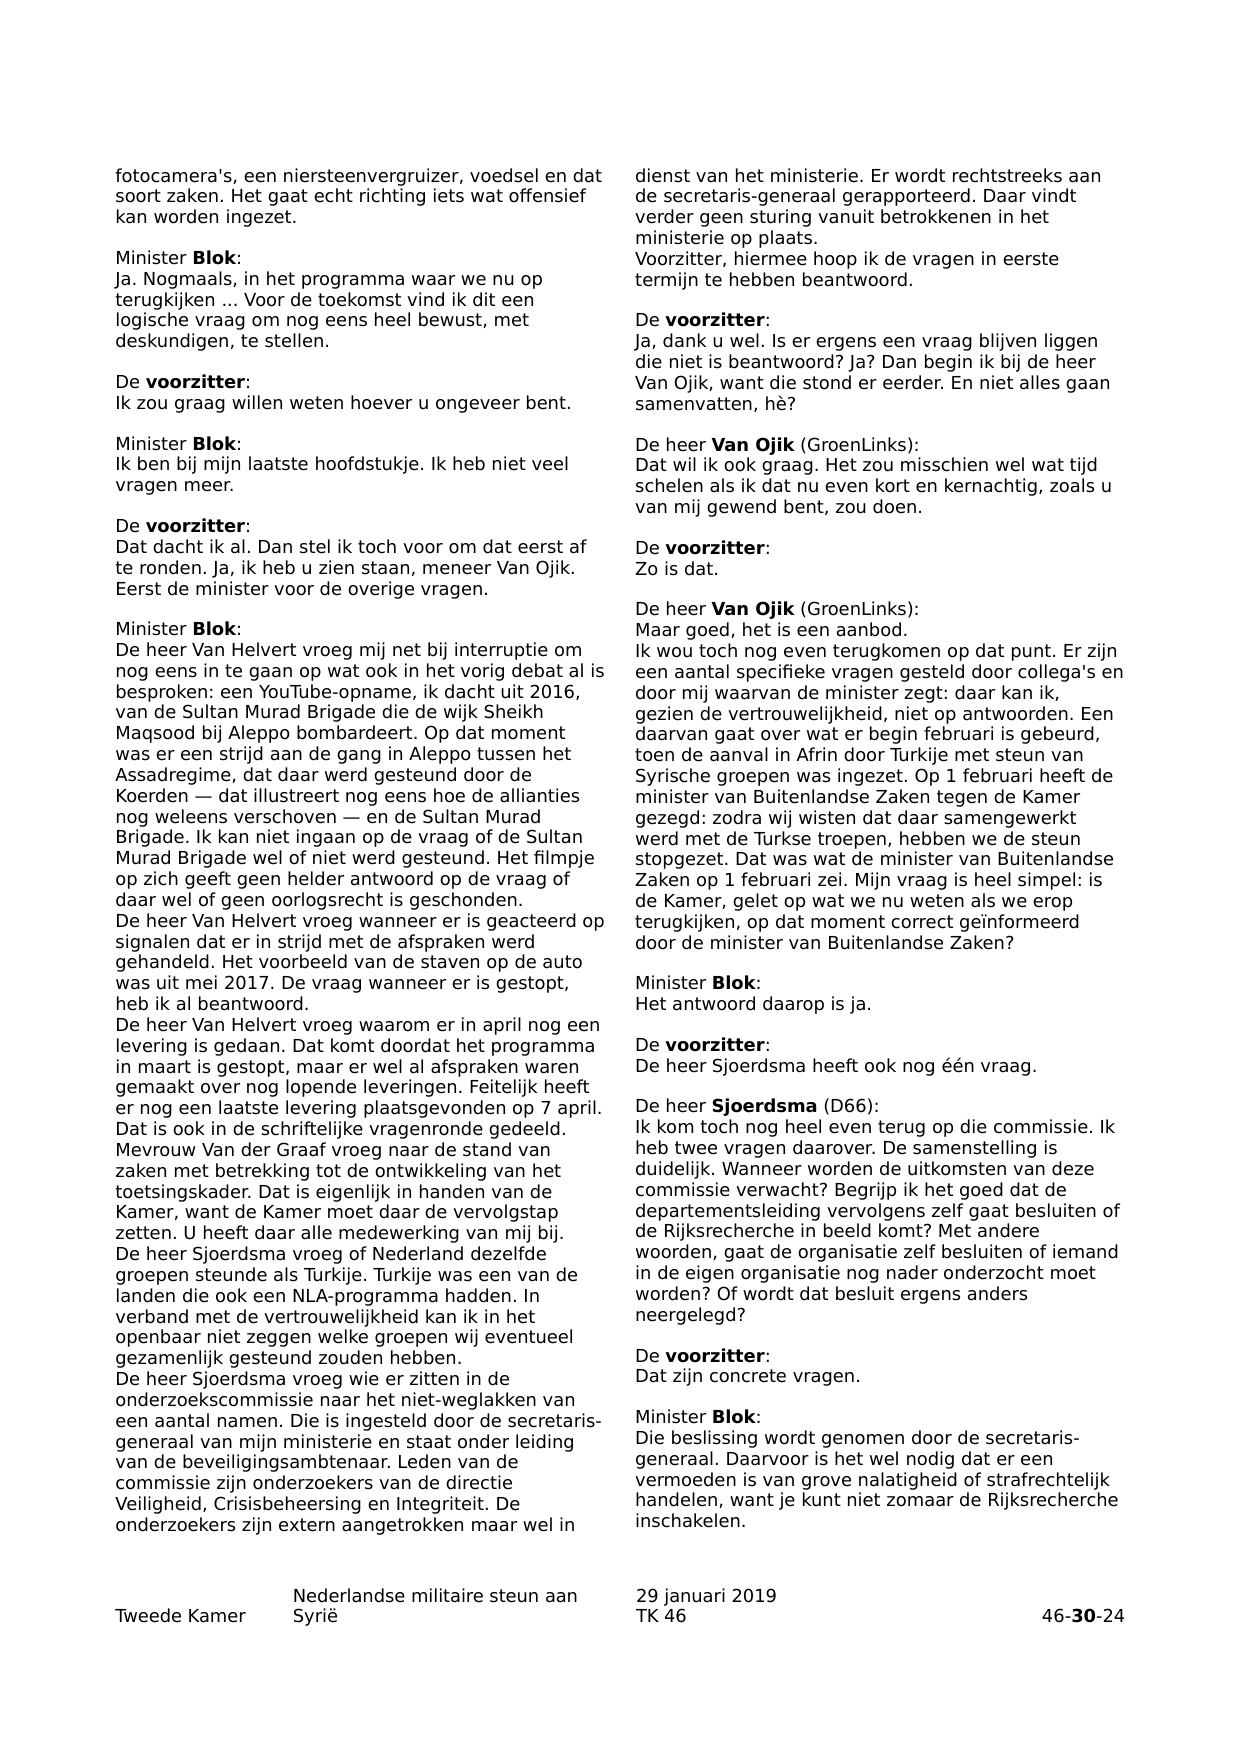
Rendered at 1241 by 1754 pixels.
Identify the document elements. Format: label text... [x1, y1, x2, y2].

text Die beslissing wordt genomen door de secretaris-generaal. Daarvoor is het wel nodig dat er een vermoeden is van grove nalatigheid of strafrechtelijk handelen, want je kunt niet zomaar de Rijksrecherche inschakelen. [635, 1428, 1125, 1532]
text De heer Van Helvert vroeg wanneer er is geacteerd op signalen dat er in strijd met de afspraken werd gehandeld. Het voorbeeld van de staven op de auto was uit mei 2017. De vraag wanneer er is gestopt, heb ik al beantwoord. [115, 911, 605, 1015]
text Dat dacht ik al. Dan stel ik toch voor om dat eerst af te ronden. Ja, ik heb u zien staan, meneer Van Ojik. Eerst de minister voor de overige vragen. [115, 537, 605, 599]
text Minister Blok: [115, 433, 605, 454]
text De heer Sjoerdsma vroeg wie er zitten in de onderzoekscommissie naar het niet-weglakken van een aantal namen. Die is ingesteld door de secretaris-generaal van mijn ministerie en staat onder leiding van de beveiligingsambtenaar. Leden van de commissie zijn onderzoekers van de directie Veiligheid, Crisisbeheersing en Integriteit. De onderzoekers zijn extern aangetrokken maar wel in [115, 1369, 605, 1536]
text De voorzitter: [115, 372, 605, 393]
text Minister Blok: [115, 248, 605, 268]
text dienst van het ministerie. Er wordt rechtstreeks aan de secretaris-generaal gerapporteerd. Daar vindt verder geen sturing vanuit betrokkenen in het ministerie op plaats. [635, 165, 1125, 249]
text Ik ben bij mijn laatste hoofdstukje. Ik heb niet veel vragen meer. [115, 454, 605, 496]
text De voorzitter: [635, 310, 1125, 331]
text fotocamera's, een niersteenvergruizer, voedsel en dat soort zaken. Het gaat echt richting iets wat offensief kan worden ingezet. [115, 165, 605, 228]
text De heer Van Helvert vroeg waarom er in april nog een levering is gedaan. Dat komt doordat het programma in maart is gestopt, maar er wel al afspraken waren gemaakt over nog lopende leveringen. Feitelijk heeft er nog een laatste levering plaatsgevonden op 7 april. Dat is ook in de schriftelijke vragenronde gedeeld. [115, 1015, 605, 1140]
text Minister Blok: [115, 619, 605, 640]
text De heer Sjoerdsma (D66): [635, 1096, 1125, 1117]
text Ja, dank u wel. Is er ergens een vraag blijven liggen die niet is beantwoord? Ja? Dan begin ik bij de heer Van Ojik, want die stond er eerder. En niet alles gaan samenvatten, hè? [635, 331, 1125, 414]
text De heer Van Ojik (GroenLinks): [635, 434, 1125, 455]
text Maar goed, het is een aanbod. [635, 620, 1125, 641]
text De voorzitter: [635, 538, 1125, 558]
text Ik zou graag willen weten hoever u ongeveer bent. [115, 393, 605, 413]
text De heer Sjoerdsma vroeg of Nederland dezelfde groepen steunde als Turkije. Turkije was een van de landen die ook een NLA-programma hadden. In verband met de vertrouwelijkheid kan ik in het openbaar niet zeggen welke groepen wij eventueel gezamenlijk gesteund zouden hebben. [115, 1244, 605, 1369]
text Voorzitter, hiermee hoop ik de vragen in eerste termijn te hebben beantwoord. [635, 249, 1125, 290]
text De heer Van Ojik (GroenLinks): [635, 599, 1125, 620]
text Het antwoord daarop is ja. [635, 994, 1125, 1015]
text Mevrouw Van der Graaf vroeg naar de stand van zaken met betrekking tot de ontwikkeling van het toetsingskader. Dat is eigenlijk in handen van de Kamer, want de Kamer moet daar de vervolgstap zetten. U heeft daar alle medewerking van mij bij. [115, 1140, 605, 1244]
text De heer Van Helvert vroeg mij net bij interruptie om nog eens in te gaan op wat ook in het vorig debat al is besproken: een YouTube-opname, ik dacht uit 2016, van de Sultan Murad Brigade die de wijk Sheikh Maqsood bij Aleppo bombardeert. Op dat moment was er een strijd aan de gang in Aleppo tussen het Assadregime, dat daar werd gesteund door de Koerden — dat illustreert nog eens hoe de allianties nog weleens verschoven — en de Sultan Murad Brigade. Ik kan niet ingaan op de vraag of de Sultan Murad Brigade wel of niet werd gesteund. Het filmpje op zich geeft geen helder antwoord op de vraag of daar wel of geen oorlogsrecht is geschonden. [115, 640, 605, 911]
text De voorzitter: [115, 516, 605, 537]
text Dat wil ik ook graag. Het zou misschien wel wat tijd schelen als ik dat nu even kort en kernachtig, zoals u van mij gewend bent, zou doen. [635, 455, 1125, 518]
text Minister Blok: [635, 1407, 1125, 1428]
text Minister Blok: [635, 973, 1125, 994]
text De voorzitter: [635, 1035, 1125, 1056]
text Ja. Nogmaals, in het programma waar we nu op terugkijken ... Voor de toekomst vind ik dit een logische vraag om nog eens heel bewust, met deskundigen, te stellen. [115, 268, 605, 352]
text Dat zijn concrete vragen. [635, 1366, 1125, 1387]
text De voorzitter: [635, 1345, 1125, 1366]
text Ik wou toch nog even terugkomen op dat punt. Er zijn een aantal specifieke vragen gesteld door collega's en door mij waarvan de minister zegt: daar kan ik, gezien de vertrouwelijkheid, niet op antwoorden. Een daarvan gaat over wat er begin februari is gebeurd, toen de aanval in Afrin door Turkije met steun van Syrische groepen was ingezet. Op 1 februari heeft de minister van Buitenlandse Zaken tegen de Kamer gezegd: zodra wij wisten dat daar samengewerkt werd met de Turkse troepen, hebben we de steun stopgezet. Dat was wat de minister van Buitenlandse Zaken op 1 februari zei. Mijn vraag is heel simpel: is de Kamer, gelet op wat we nu weten als we erop terugkijken, op dat moment correct geïnformeerd door de minister van Buitenlandse Zaken? [635, 641, 1125, 953]
text De heer Sjoerdsma heeft ook nog één vraag. [635, 1056, 1125, 1076]
text Ik kom toch nog heel even terug op die commissie. Ik heb twee vragen daarover. De samenstelling is duidelijk. Wanneer worden de uitkomsten van deze commissie verwacht? Begrijp ik het goed dat de departementsleiding vervolgens zelf gaat besluiten of de Rijksrecherche in beeld komt? Met andere woorden, gaat de organisatie zelf besluiten of iemand in de eigen organisatie nog nader onderzocht moet worden? Of wordt dat besluit ergens anders neergelegd? [635, 1117, 1125, 1325]
text Zo is dat. [635, 558, 1125, 579]
